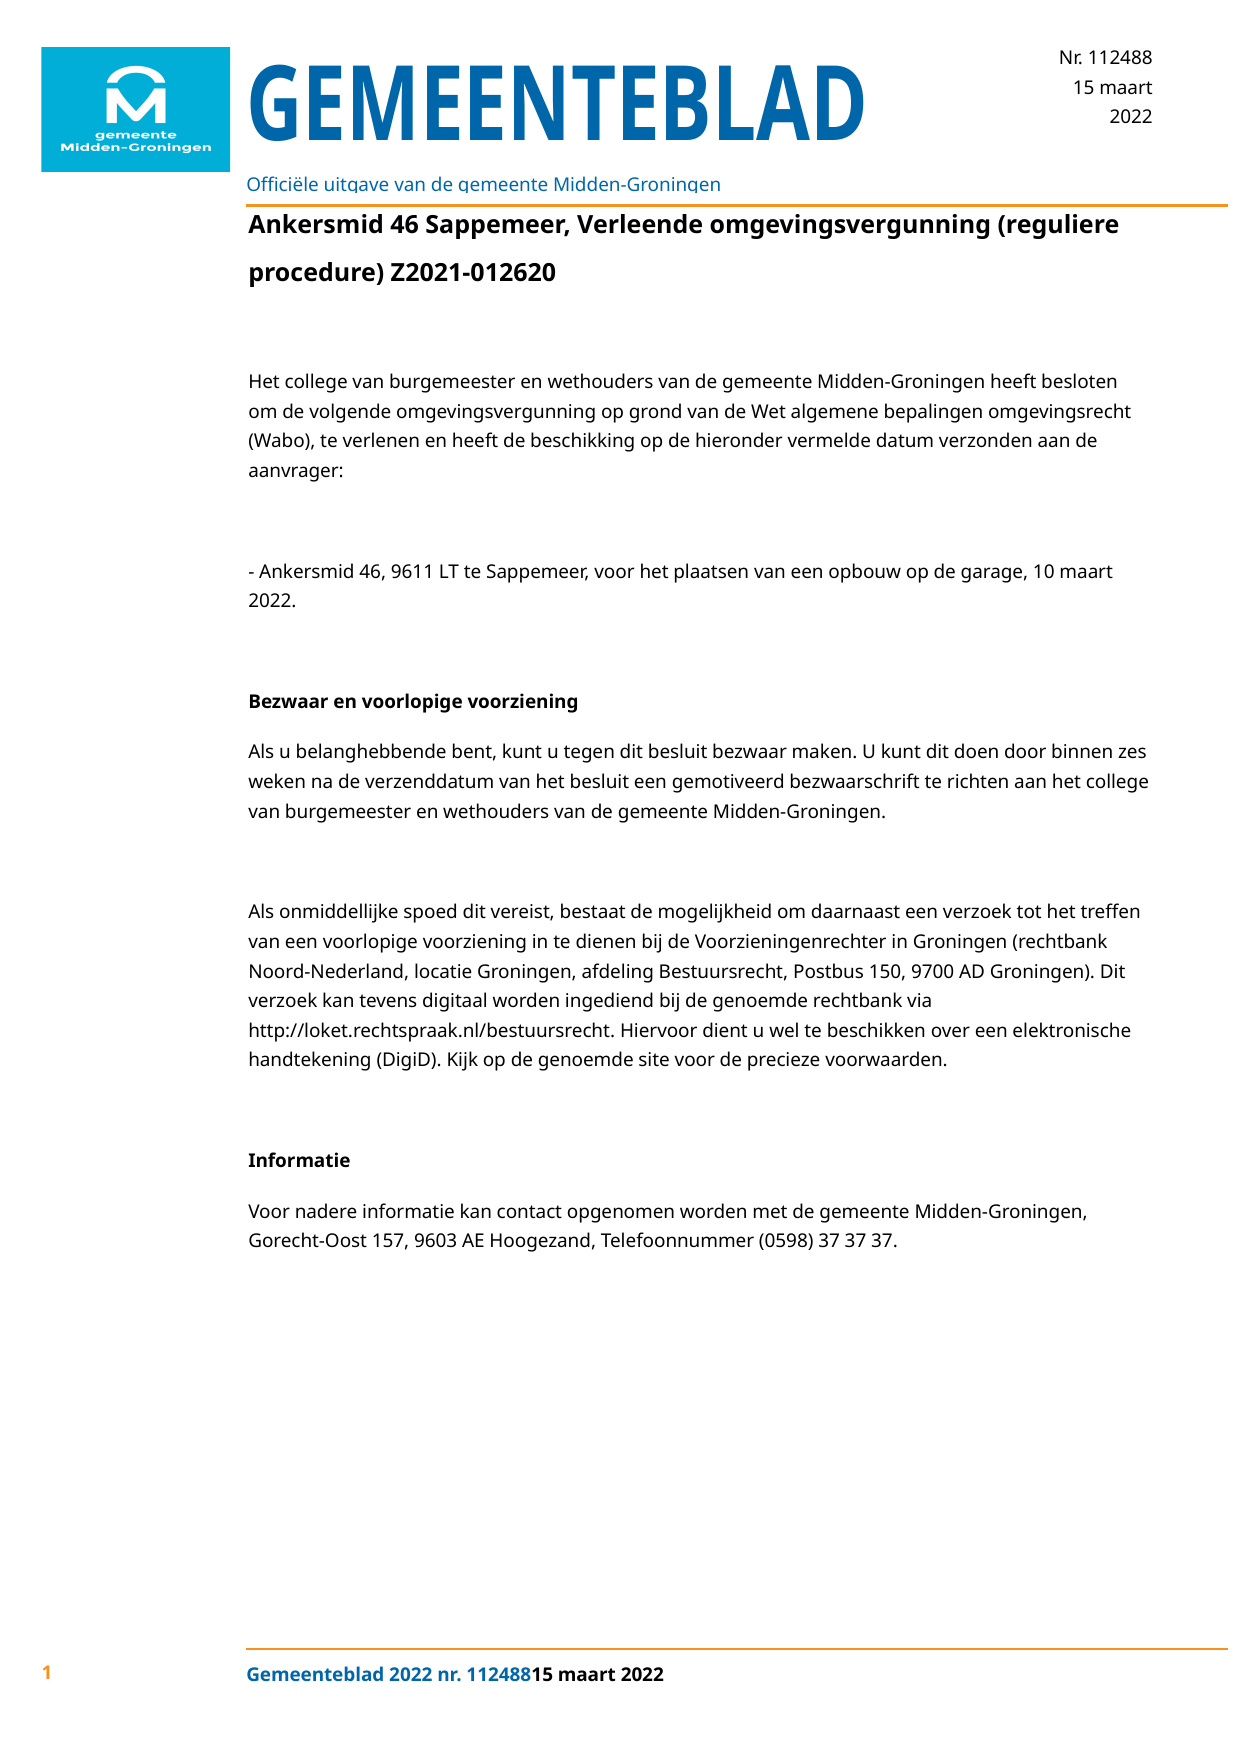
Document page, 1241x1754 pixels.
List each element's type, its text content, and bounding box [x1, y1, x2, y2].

picture [107, 89, 165, 122]
text Voor nadere informatie kan contact opgenomen worden met de gemeente Midden-Groningen, Gorecht-Oost 157, 9603 AE Hoogezand, Telefoonnummer (0598) 37 37 37. [248, 1198, 1152, 1253]
text Ankersmid 46 Sappemeer, Verleende omgevingsvergunning (reguliere procedure) Z2021-012620 [248, 207, 1152, 288]
text Informatie [248, 1147, 1152, 1173]
picture [184, 146, 190, 153]
text Als u belanghebbende bent, kunt u tegen dit besluit bezwaar maken. U kunt dit doen door binnen zes weken na de verzenddatum van het besluit een gemotiveerd bezwaarschrift te richten aan het college van burgemeester en wethouders van de gemeente Midden-Groningen. [248, 739, 1152, 824]
picture [108, 66, 164, 82]
text Bezwaar en voorlopige voorziening [248, 688, 1152, 714]
text Het college van burgemeester en wethouders van de gemeente Midden-Groningen heeft besloten om de volgende omgevingsvergunning op grond van de Wet algemene bepalingen omgevingsrecht (Wabo), te verlenen en heeft de beschikking op de hieronder vermelde datum verzonden aan de aanvrager: [248, 368, 1152, 483]
text Als onmiddellijke spoed dit vereist, bestaat de mogelijkheid om daarnaast een verzoek tot het treffen van een voorlopige voorziening in te dienen bij de Voorzieningenrechter in Groningen (rechtbank Noord-Nederland, locatie Groningen, afdeling Bestuursrecht, Postbus 150, 9700 AD Groningen). Dit verzoek kan tevens digitaal worden ingediend bij de genoemde rechtbank via http://loket.rechtspraak.nl/bestuursrecht. Hiervoor dient u wel te beschikken over een elektronische handtekening (DigiD). Kijk op de genoemde site voor de precieze voorwaarden. [248, 899, 1152, 1072]
text - Ankersmid 46, 9611 LT te Sappemeer, voor het plaatsen van een opbouw op de garage, 10 maart 2022. [248, 558, 1152, 613]
